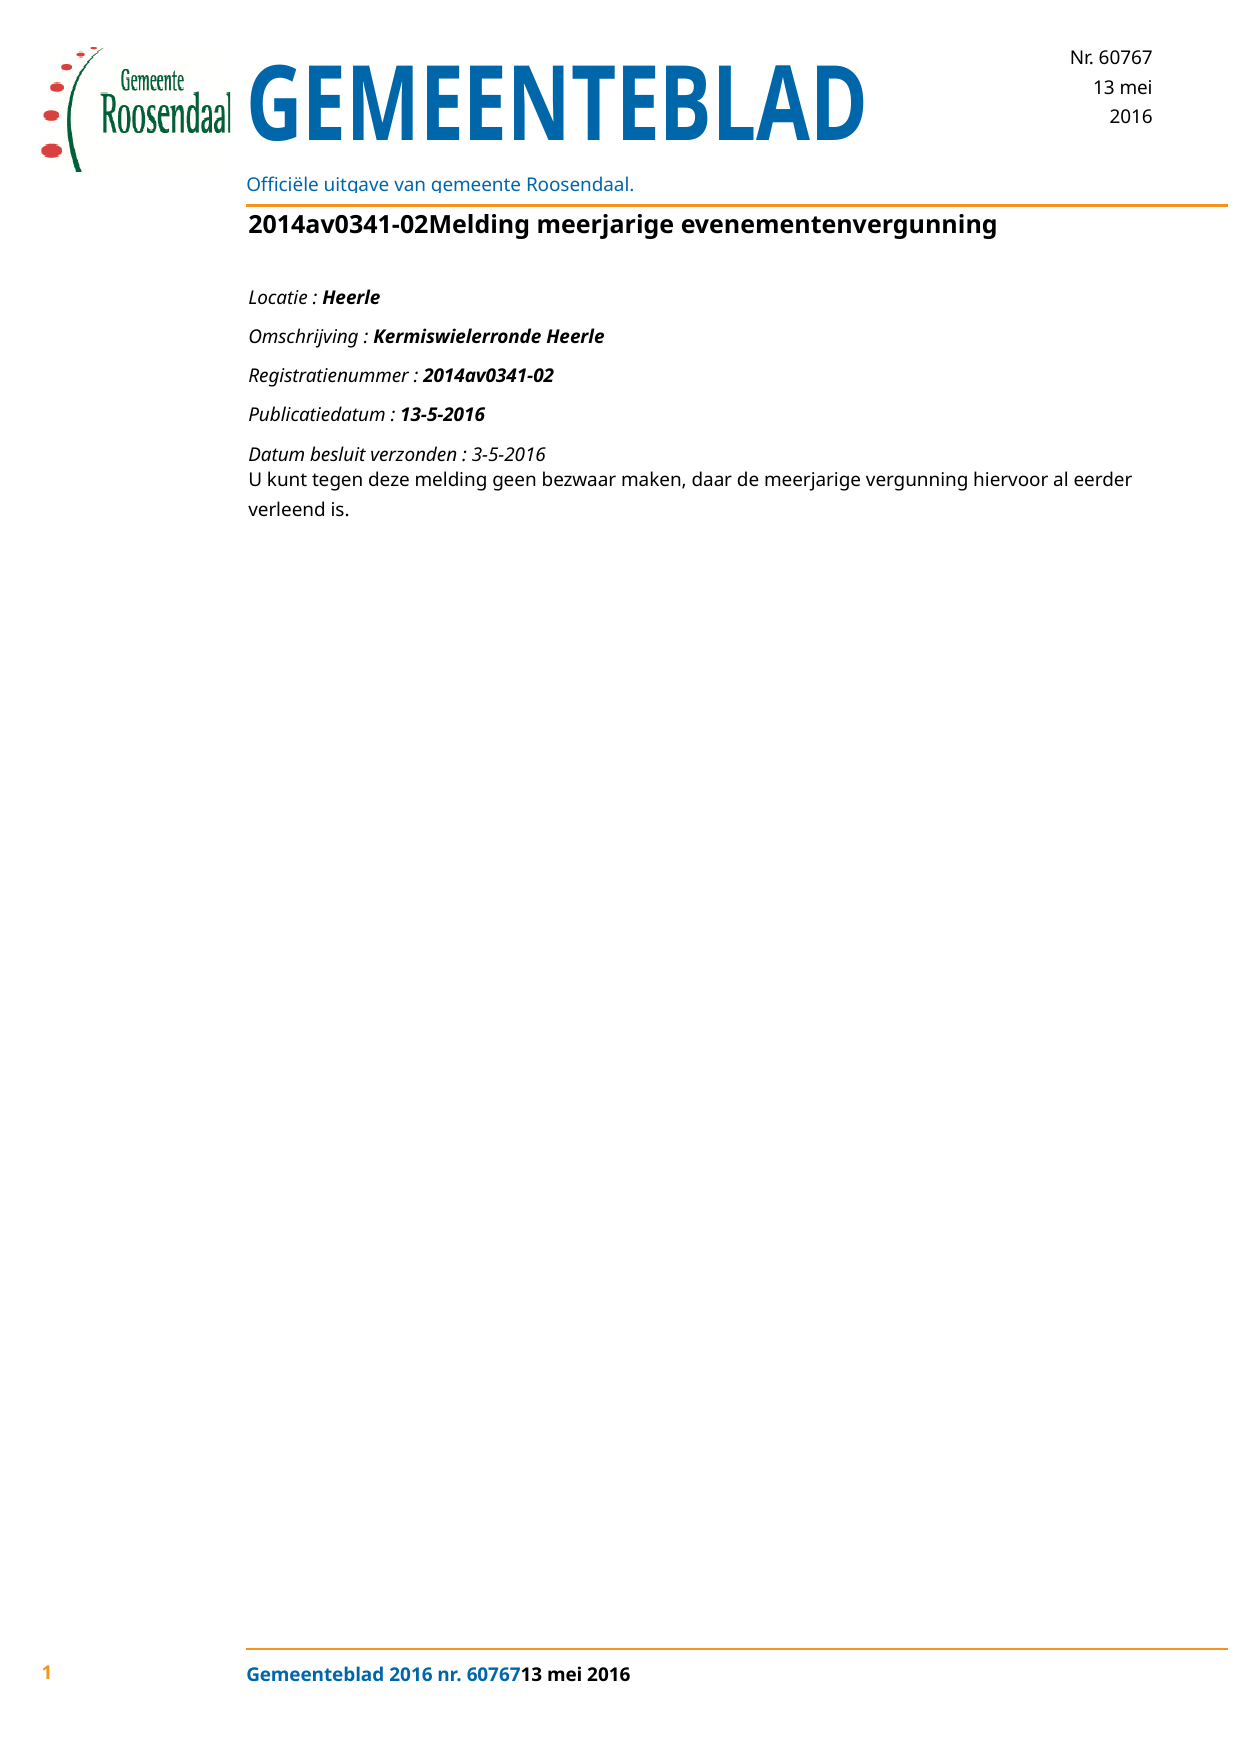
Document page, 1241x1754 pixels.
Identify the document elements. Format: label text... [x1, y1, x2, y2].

picture [41, 47, 231, 172]
text Datum besluit verzonden : 3-5-2016 [248, 441, 1152, 467]
text U kunt tegen deze melding geen bezwaar maken, daar de meerjarige vergunning hiervoor al eerder verleend is. [248, 467, 1152, 522]
text Publicatiedatum : 13-5-2016 [248, 402, 1152, 427]
text Omschrijving : Kermiswielerronde Heerle [248, 323, 1152, 349]
text Registratienummer : 2014av0341-02 [248, 362, 1152, 388]
text 2014av0341-02Melding meerjarige evenementenvergunning [248, 207, 1152, 241]
text Locatie : Heerle [248, 284, 1152, 309]
